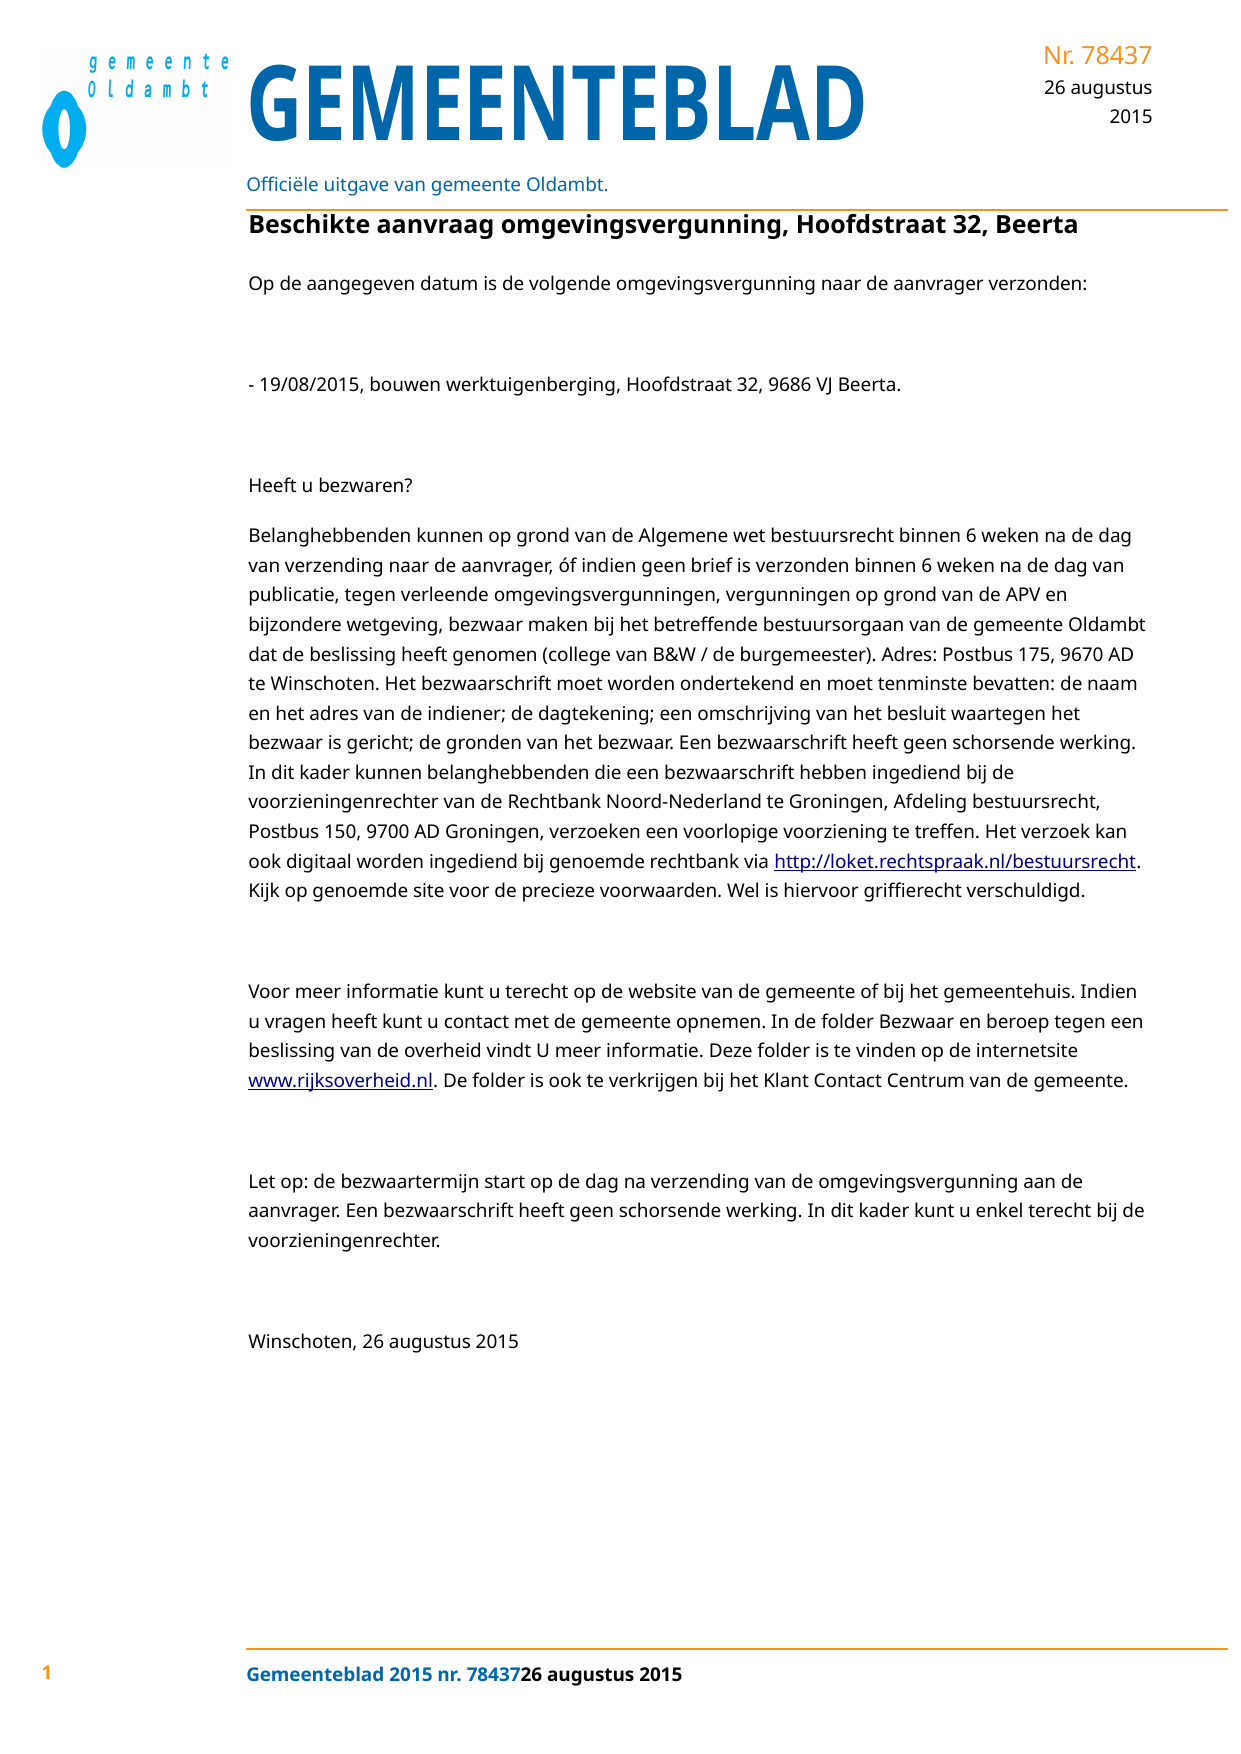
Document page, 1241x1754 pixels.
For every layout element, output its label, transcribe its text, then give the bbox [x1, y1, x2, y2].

text Let op: de bezwaartermijn start op de dag na verzending van de omgevingsvergunning aan de aanvrager. Een bezwaarschrift heeft geen schorsende werking. In dit kader kunt u enkel terecht bij de voorzieningenrechter. [248, 1168, 1152, 1253]
picture [41, 47, 231, 172]
text Op de aangegeven datum is de volgende omgevingsvergunning naar de aanvrager verzonden: [248, 270, 1152, 296]
text Winschoten, 26 augustus 2015 [248, 1328, 1152, 1353]
text Beschikte aanvraag omgevingsvergunning, Hoofdstraat 32, Beerta [248, 211, 1152, 241]
text - 19/08/2015, bouwen werktuigenberging, Hoofdstraat 32, 9686 VJ Beerta. [248, 371, 1152, 397]
text Belanghebbenden kunnen op grond van de Algemene wet bestuursrecht binnen 6 weken na de dag van verzending naar de aanvrager, óf indien geen brief is verzonden binnen 6 weken na de dag van publicatie, tegen verleende omgevingsvergunningen, vergunningen op grond van de APV en bijzondere wetgeving, bezwaar maken bij het betreffende bestuursorgaan van de gemeente Oldambt dat de beslissing heeft genomen (college van B&W / de burgemeester). Adres: Postbus 175, 9670 AD te Winschoten. Het bezwaarschrift moet worden ondertekend en moet tenminste bevatten: de naam en het adres van de indiener; de dagtekening; een omschrijving van het besluit waartegen het bezwaar is gericht; de gronden van het bezwaar. Een bezwaarschrift heeft geen schorsende werking. In dit kader kunnen belanghebbenden die een bezwaarschrift hebben ingediend bij de voorzieningenrechter van de Rechtbank Noord-Nederland te Groningen, Afdeling bestuursrecht, Postbus 150, 9700 AD Groningen, verzoeken een voorlopige voorziening te treffen. Het verzoek kan ook digitaal worden ingediend bij genoemde rechtbank via http://loket.rechtspraak.nl/bestuursrecht. Kijk op genoemde site voor de precieze voorwaarden. Wel is hiervoor griffierecht verschuldigd. [248, 522, 1152, 903]
text Voor meer informatie kunt u terecht op de website van de gemeente of bij het gemeentehuis. Indien u vragen heeft kunt u contact met de gemeente opnemen. In de folder Bezwaar en beroep tegen een beslissing van de overheid vindt U meer informatie. Deze folder is te vinden op de internetsite www.rijksoverheid.nl. De folder is ook te verkrijgen bij het Klant Contact Centrum van de gemeente. [248, 978, 1152, 1093]
text Heeft u bezwaren? [248, 472, 1152, 498]
